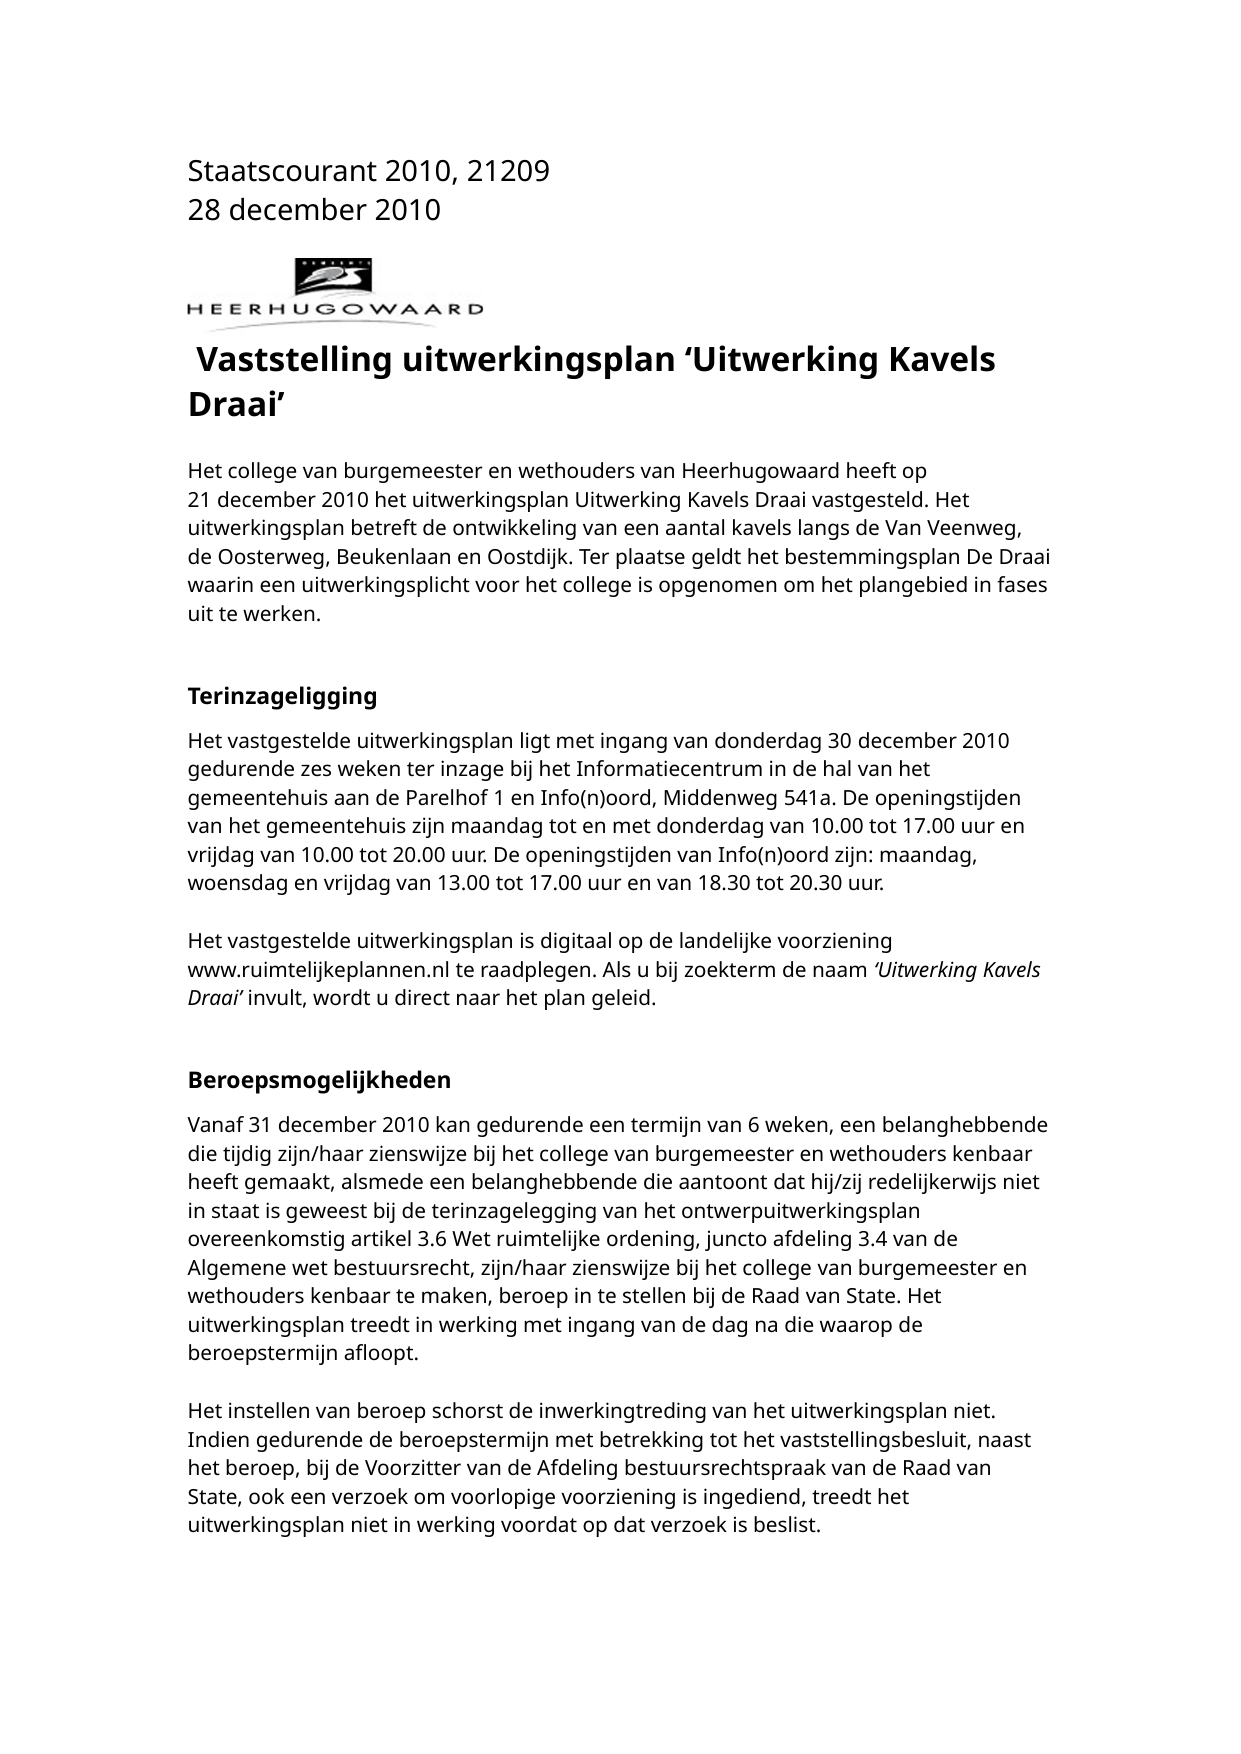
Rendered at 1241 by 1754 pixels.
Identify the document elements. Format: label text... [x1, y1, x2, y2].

text Vanaf 31 december 2010 kan gedurende een termijn van 6 weken, een belanghebbende die tijdig zijn/haar zienswijze bij het college van burgemeester en wethouders kenbaar heeft gemaakt, alsmede een belanghebbende die aantoont dat hij/zij redelijkerwijs niet in staat is geweest bij de terinzagelegging van het ontwerpuitwerkingsplan overeenkomstig artikel 3.6 Wet ruimtelijke ordening, juncto afdeling 3.4 van de Algemene wet bestuursrecht, zijn/haar zienswijze bij het college van burgemeester en wethouders kenbaar te maken, beroep in te stellen bij de Raad van State. Het uitwerkingsplan treedt in werking met ingang van de dag na die waarop de beroepstermijn afloopt. [187, 1111, 1053, 1367]
picture [187, 258, 484, 336]
text Het vastgestelde uitwerkingsplan is digitaal op de landelijke voorziening www.ruimtelijkeplannen.nl te raadplegen. Als u bij zoekterm de naam ‘Uitwerking Kavels Draai’ invult, wordt u direct naar het plan geleid. [187, 927, 1053, 1012]
text Staatscourant 2010, 21209 [187, 150, 1053, 190]
text 28 december 2010 [187, 190, 1053, 229]
subtitle Vaststelling uitwerkingsplan ‘Uitwerking Kavels Draai’ [187, 271, 1053, 427]
subtitle Terinzageligging [187, 680, 1053, 711]
subtitle Beroepsmogelijkheden [187, 1064, 1053, 1096]
text Het vastgestelde uitwerkingsplan ligt met ingang van donderdag 30 december 2010 gedurende zes weken ter inzage bij het Informatiecentrum in de hal van het gemeentehuis aan de Parelhof 1 en Info(n)oord, Middenweg 541a. De openingstijden van het gemeentehuis zijn maandag tot en met donderdag van 10.00 tot 17.00 uur en vrijdag van 10.00 tot 20.00 uur. De openingstijden van Info(n)oord zijn: maandag, woensdag en vrijdag van 13.00 tot 17.00 uur en van 18.30 tot 20.30 uur. [187, 726, 1053, 897]
text Het college van burgemeester en wethouders van Heerhugowaard heeft op 21 december 2010 het uitwerkingsplan Uitwerking Kavels Draai vastgesteld. Het uitwerkingsplan betreft de ontwikkeling van een aantal kavels langs de Van Veenweg, de Oosterweg, Beukenlaan en Oostdijk. Ter plaatse geldt het bestemmingsplan De Draai waarin een uitwerkingsplicht voor het college is opgenomen om het plangebied in fases uit te werken. [187, 457, 1053, 627]
text Het instellen van beroep schorst de inwerkingtreding van het uitwerkingsplan niet. Indien gedurende de beroepstermijn met betrekking tot het vaststellingsbesluit, naast het beroep, bij de Voorzitter van de Afdeling bestuursrechtspraak van de Raad van State, ook een verzoek om voorlopige voorziening is ingediend, treedt het uitwerkingsplan niet in werking voordat op dat verzoek is beslist. [187, 1397, 1053, 1539]
